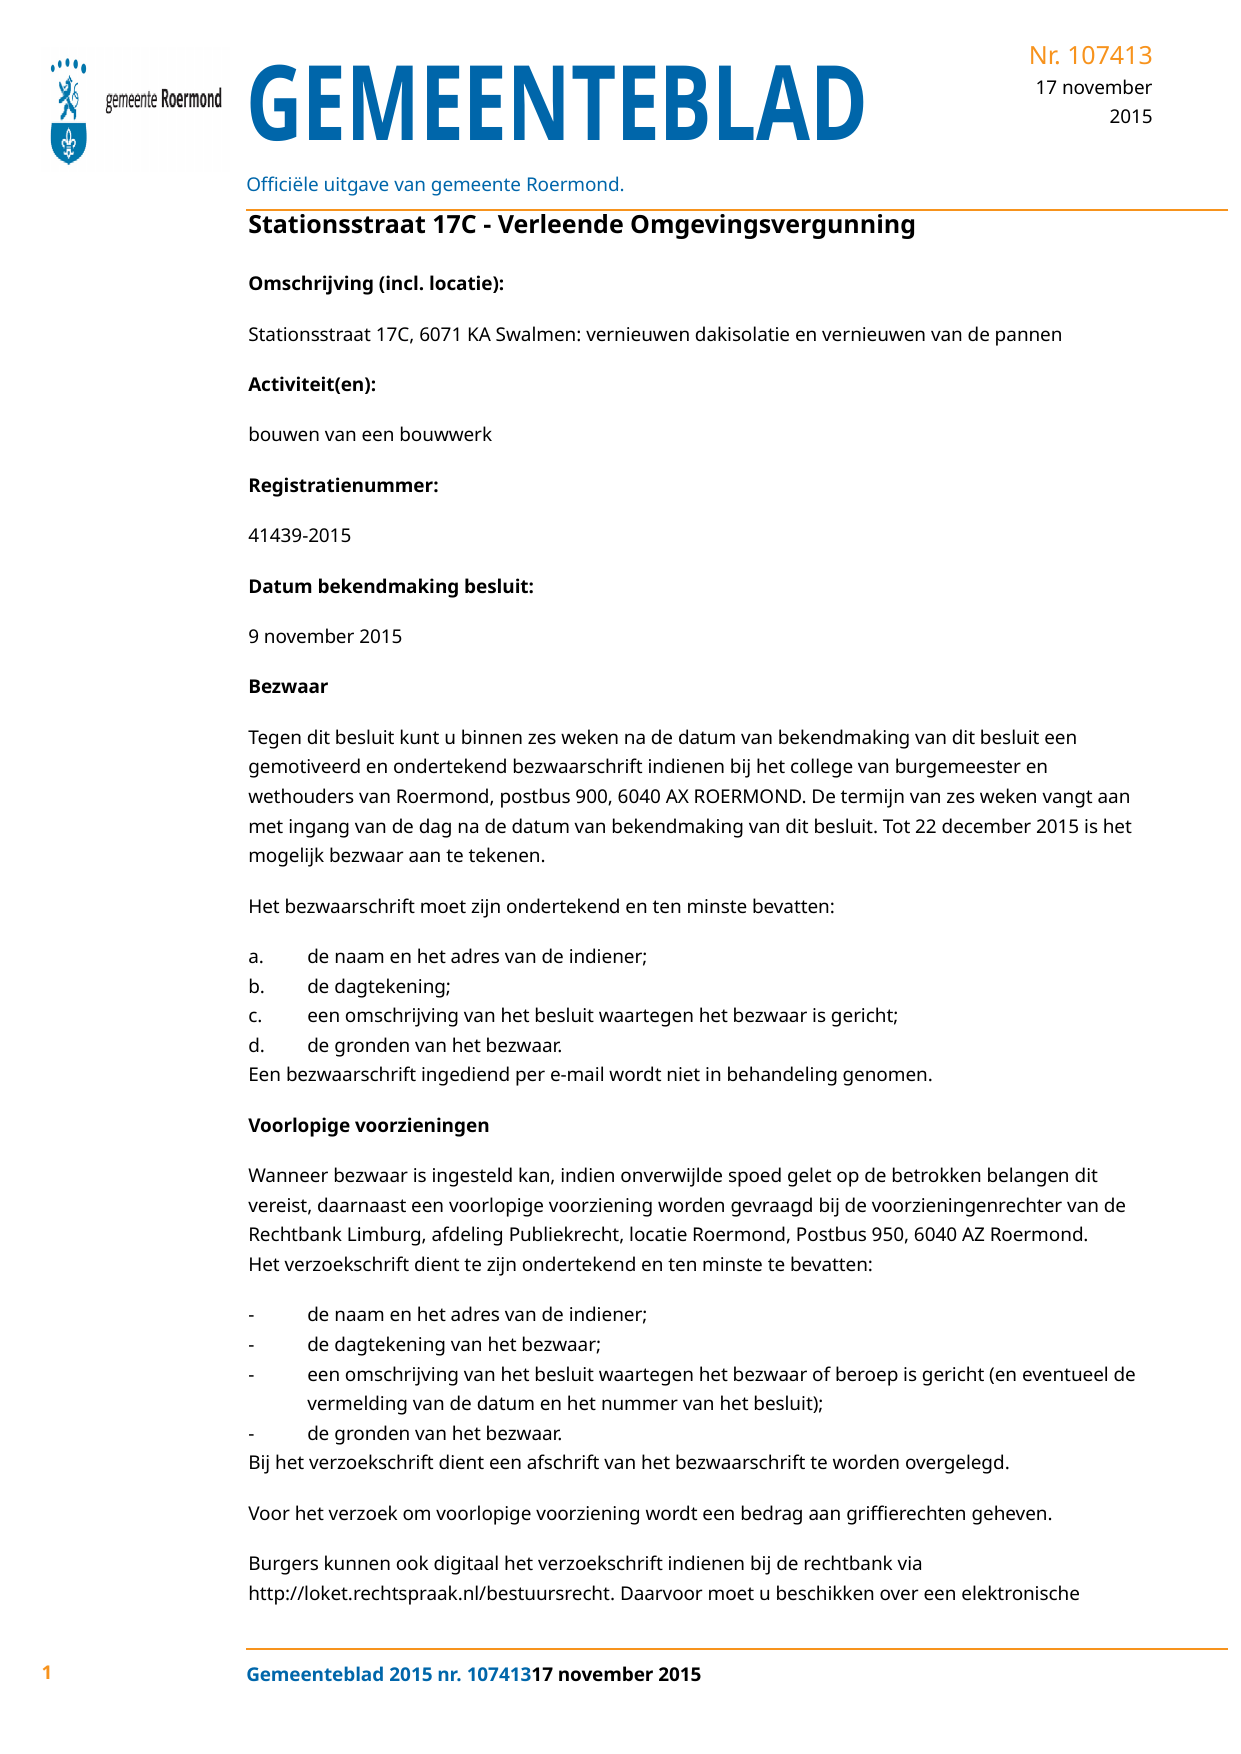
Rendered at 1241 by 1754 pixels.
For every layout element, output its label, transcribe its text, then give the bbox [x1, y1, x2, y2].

text 41439-2015 [248, 522, 1152, 548]
picture [41, 47, 231, 172]
text Voor het verzoek om voorlopige voorziening wordt een bedrag aan griffierechten geheven. [248, 1500, 1152, 1526]
text 9 november 2015 [248, 623, 1152, 649]
text Bij het verzoekschrift dient een afschrift van het bezwaarschrift te worden overgelegd. [248, 1449, 1152, 1475]
list de gronden van het bezwaar. [248, 1032, 1152, 1058]
text Het bezwaarschrift moet zijn ondertekend en ten minste bevatten: [248, 893, 1152, 918]
text Burgers kunnen ook digitaal het verzoekschrift indienen bij de rechtbank via http://loket.rechtspraak.nl/bestuursrecht. Daarvoor moet u beschikken over een elektronische [248, 1550, 1152, 1606]
text Stationsstraat 17C - Verleende Omgevingsvergunning [248, 211, 1152, 241]
text Een bezwaarschrift ingediend per e-mail wordt niet in behandeling genomen. [248, 1062, 1152, 1087]
text Bezwaar [248, 674, 1152, 699]
text bouwen van een bouwwerk [248, 422, 1152, 447]
text Activiteit(en): [248, 371, 1152, 397]
list een omschrijving van het besluit waartegen het bezwaar of beroep is gericht (en eventueel de vermelding van de datum en het nummer van het besluit); [248, 1361, 1152, 1416]
list een omschrijving van het besluit waartegen het bezwaar is gericht; [248, 1002, 1152, 1028]
list de naam en het adres van de indiener; [248, 1302, 1152, 1327]
list de dagtekening; [248, 973, 1152, 998]
list de naam en het adres van de indiener; [248, 943, 1152, 969]
list de gronden van het bezwaar. [248, 1420, 1152, 1446]
text Stationsstraat 17C, 6071 KA Swalmen: vernieuwen dakisolatie en vernieuwen van de pannen [248, 321, 1152, 346]
text Tegen dit besluit kunt u binnen zes weken na de datum van bekendmaking van dit besluit een gemotiveerd en ondertekend bezwaarschrift indienen bij het college van burgemeester en wethouders van Roermond, postbus 900, 6040 AX ROERMOND. De termijn van zes weken vangt aan met ingang van de dag na de datum van bekendmaking van dit besluit. Tot 22 december 2015 is het mogelijk bezwaar aan te tekenen. [248, 724, 1152, 868]
text Voorlopige voorzieningen [248, 1112, 1152, 1138]
list de dagtekening van het bezwaar; [248, 1331, 1152, 1357]
text Omschrijving (incl. locatie): [248, 270, 1152, 296]
text Datum bekendmaking besluit: [248, 573, 1152, 598]
text Wanneer bezwaar is ingesteld kan, indien onverwijlde spoed gelet op de betrokken belangen dit vereist, daarnaast een voorlopige voorziening worden gevraagd bij de voorzieningenrechter van de Rechtbank Limburg, afdeling Publiekrecht, locatie Roermond, Postbus 950, 6040 AZ Roermond. Het verzoekschrift dient te zijn ondertekend en ten minste te bevatten: [248, 1162, 1152, 1277]
text Registratienummer: [248, 472, 1152, 498]
